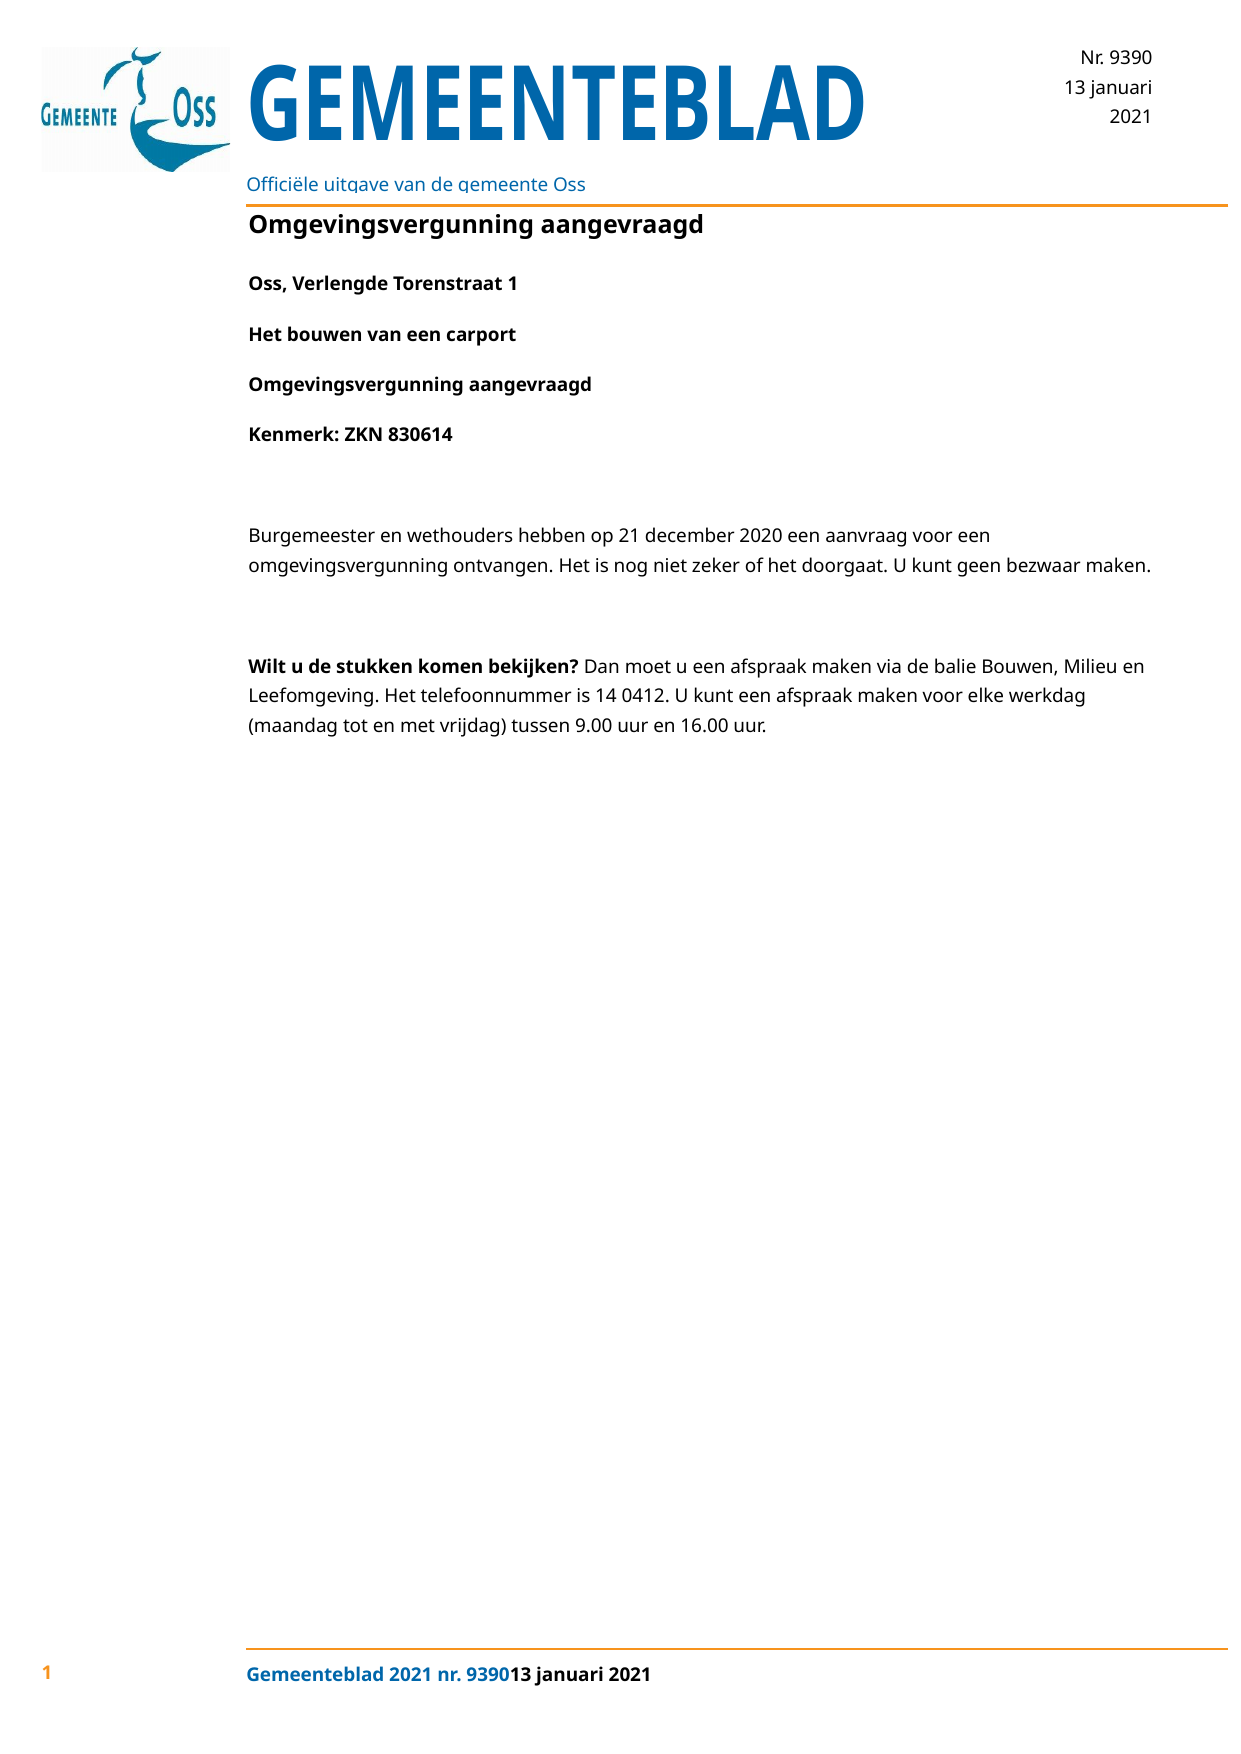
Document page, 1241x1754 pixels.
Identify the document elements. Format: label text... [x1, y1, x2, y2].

text Het bouwen van een carport [248, 321, 1152, 346]
text Kenmerk: ZKN 830614 [248, 422, 1152, 447]
text Wilt u de stukken komen bekijken? Dan moet u een afspraak maken via de balie Bouwen, Milieu en Leefomgeving. Het telefoonnummer is 14 0412. U kunt een afspraak maken voor elke werkdag (maandag tot en met vrijdag) tussen 9.00 uur en 16.00 uur. [248, 653, 1152, 738]
text Burgemeester en wethouders hebben op 21 december 2020 een aanvraag voor een omgevingsvergunning ontvangen. Het is nog niet zeker of het doorgaat. U kunt geen bezwaar maken. [248, 522, 1152, 578]
text Omgevingsvergunning aangevraagd [248, 371, 1152, 397]
picture [41, 47, 231, 172]
text Oss, Verlengde Torenstraat 1 [248, 270, 1152, 296]
text Omgevingsvergunning aangevraagd [248, 207, 1152, 241]
